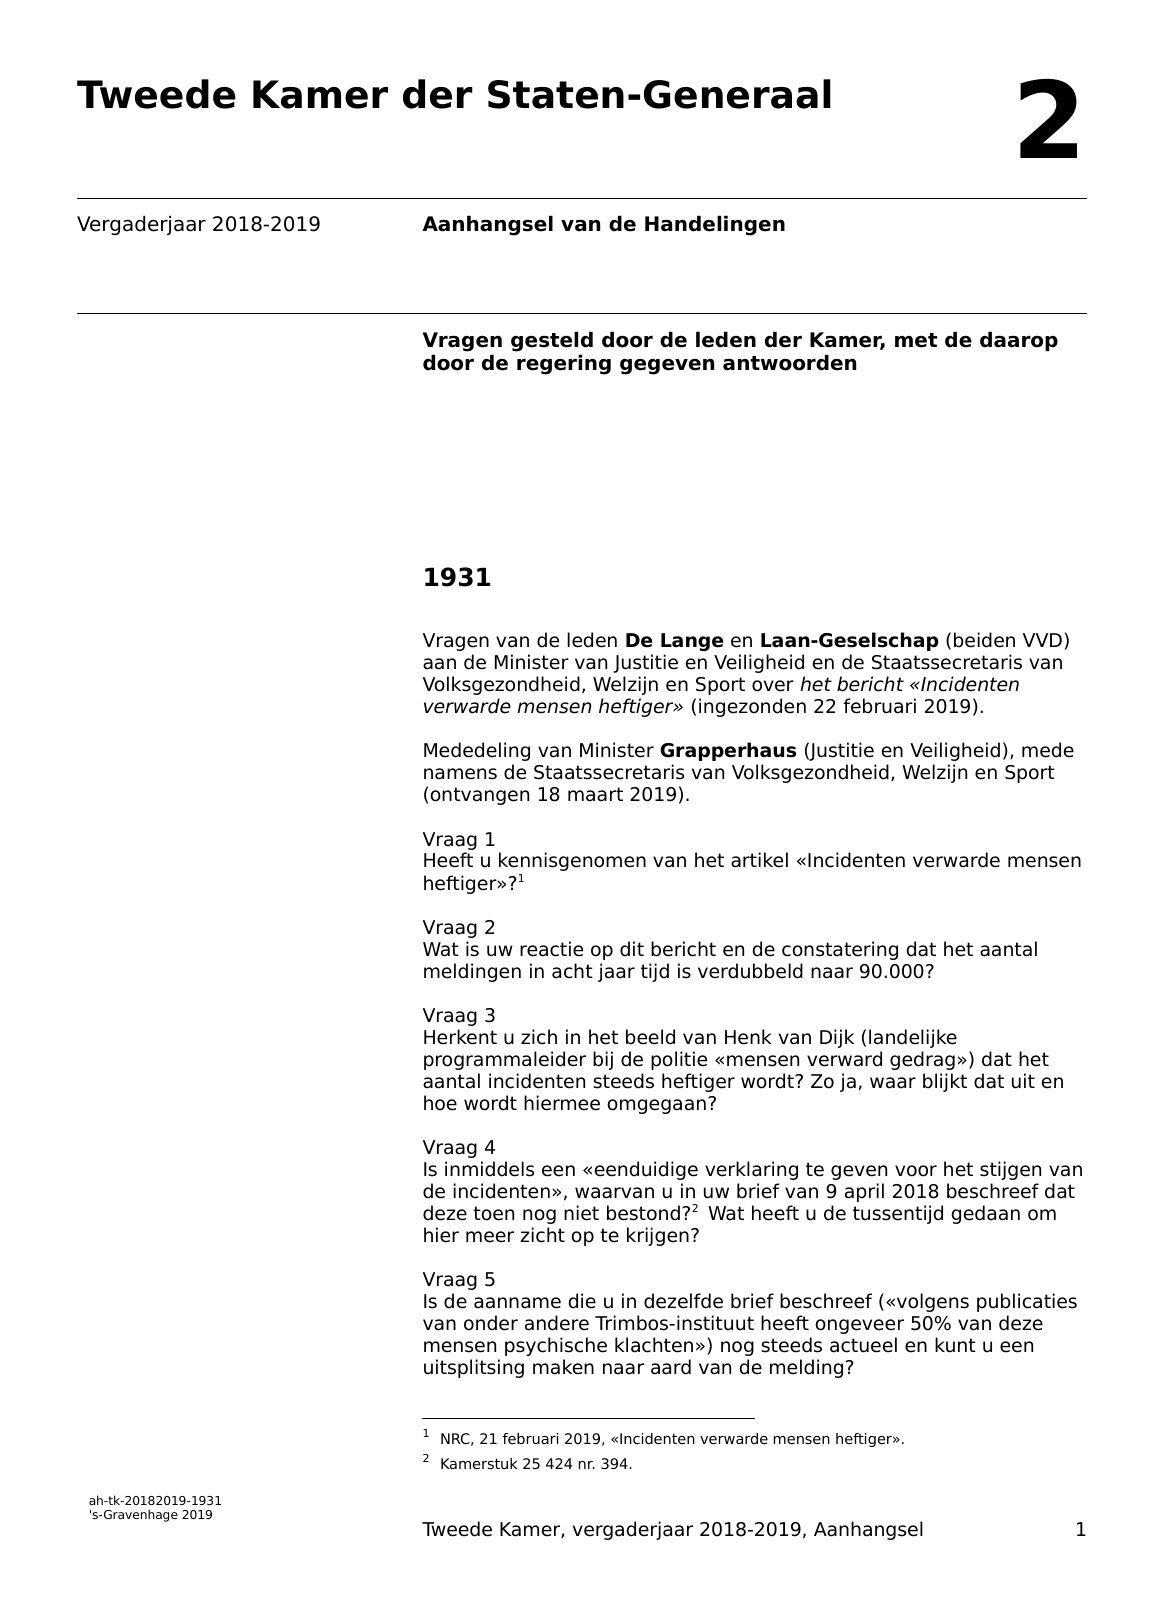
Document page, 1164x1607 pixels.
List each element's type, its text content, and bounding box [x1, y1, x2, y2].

text Kamerstuk 25 424 nr. 394. [422, 1452, 1087, 1474]
text Vraag 5 [422, 1269, 1087, 1291]
table_header Tweede Kamer der Staten-Generaal [77, 59, 886, 198]
table_cell Vragen gesteld door de leden der Kamer, met de daarop door de regering gegeven antwoorden [422, 314, 1087, 375]
text ah-tk-20182019-1931 [88, 1494, 323, 1508]
text Vragen van de leden De Lange en Laan-Geselschap (beiden VVD) aan de Minister van Justitie en Veiligheid en de Staatssecretaris van Volksgezondheid, Welzijn en Sport over het bericht «Incidenten verwarde mensen heftiger» (ingezonden 22 februari 2019). [422, 630, 1087, 718]
text NRC, 21 februari 2019, «Incidenten verwarde mensen heftiger». [422, 1427, 1087, 1449]
table_cell [77, 314, 422, 375]
table_cell Aanhangsel van de Handelingen [422, 199, 1087, 313]
text Vraag 2 [422, 917, 1087, 938]
text 's-Gravenhage 2019 [88, 1508, 323, 1522]
text Is de aanname die u in dezelfde brief beschreef («volgens publicaties van onder andere Trimbos-instituut heeft ongeveer 50% van deze mensen psychische klachten») nog steeds actueel en kunt u een uitsplitsing maken naar aard van de melding? [422, 1291, 1087, 1379]
text Vraag 3 [422, 1005, 1087, 1027]
table_cell Vergaderjaar 2018-2019 [77, 199, 422, 313]
text Mededeling van Minister Grapperhaus (Justitie en Veiligheid), mede namens de Staatssecretaris van Volksgezondheid, Welzijn en Sport (ontvangen 18 maart 2019). [422, 740, 1087, 806]
text Is inmiddels een «eenduidige verklaring te geven voor het stijgen van de incidenten», waarvan u in uw brief van 9 april 2018 beschreef dat deze toen nog niet bestond? Wat heeft u de tussentijd gedaan om hier meer zicht op te krijgen? [422, 1159, 1087, 1247]
table_header 2 [886, 59, 1087, 198]
text 1931 [422, 563, 1087, 592]
text Herkent u zich in het beeld van Henk van Dijk (landelijke programmaleider bij de politie «mensen verward gedrag») dat het aantal incidenten steeds heftiger wordt? Zo ja, waar blijkt dat uit en hoe wordt hiermee omgegaan? [422, 1027, 1087, 1114]
text Heeft u kennisgenomen van het artikel «Incidenten verwarde mensen heftiger»? [422, 850, 1087, 894]
text Vraag 4 [422, 1137, 1087, 1159]
text Vraag 1 [422, 828, 1087, 850]
text Wat is uw reactie op dit bericht en de constatering dat het aantal meldingen in acht jaar tijd is verdubbeld naar 90.000? [422, 938, 1087, 982]
